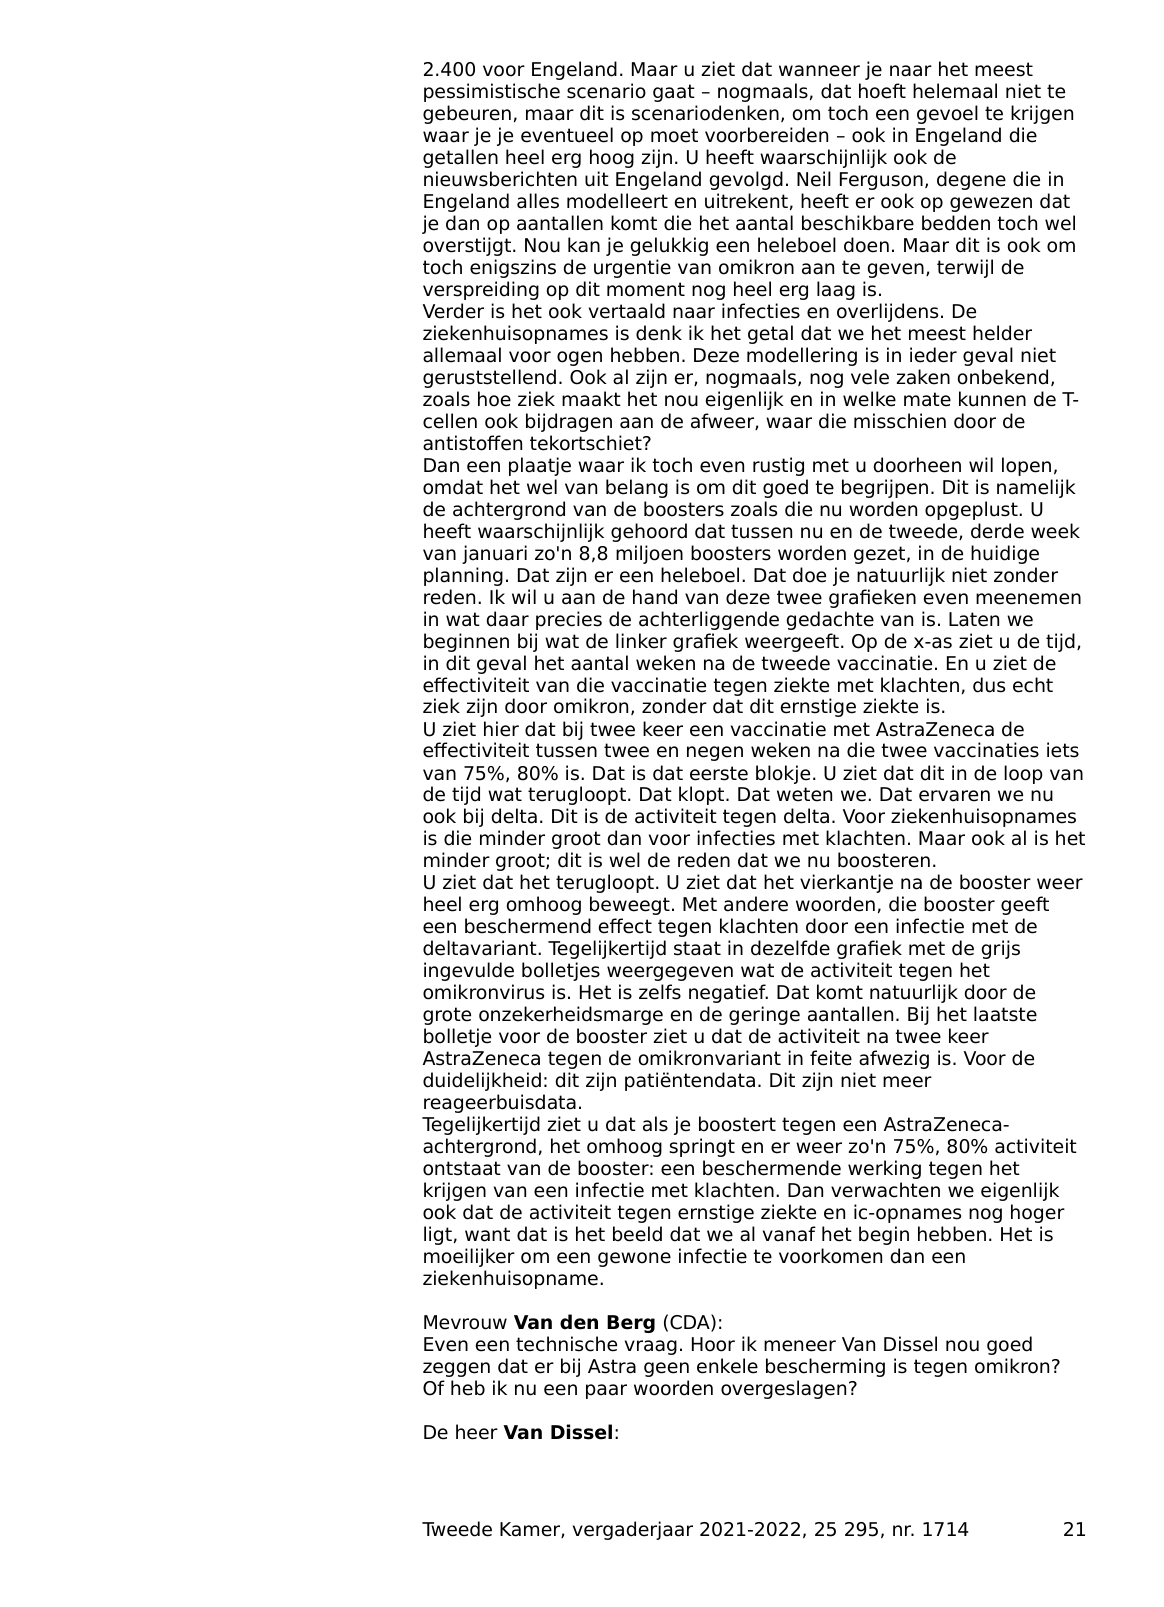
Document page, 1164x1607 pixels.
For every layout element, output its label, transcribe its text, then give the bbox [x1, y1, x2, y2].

text De heer Van Dissel: [422, 1422, 1087, 1444]
text Mevrouw Van den Berg (CDA): [422, 1312, 1087, 1334]
text U ziet hier dat bij twee keer een vaccinatie met AstraZeneca de effectiviteit tussen twee en negen weken na die twee vaccinaties iets van 75%, 80% is. Dat is dat eerste blokje. U ziet dat dit in de loop van de tijd wat terugloopt. Dat klopt. Dat weten we. Dat ervaren we nu ook bij delta. Dit is de activiteit tegen delta. Voor ziekenhuisopnames is die minder groot dan voor infecties met klachten. Maar ook al is het minder groot; dit is wel de reden dat we nu boosteren. [422, 718, 1087, 872]
text Tegelijkertijd ziet u dat als je boostert tegen een AstraZeneca-achtergrond, het omhoog springt en er weer zo'n 75%, 80% activiteit ontstaat van de booster: een beschermende werking tegen het krijgen van een infectie met klachten. Dan verwachten we eigenlijk ook dat de activiteit tegen ernstige ziekte en ic-opnames nog hoger ligt, want dat is het beeld dat we al vanaf het begin hebben. Het is moeilijker om een gewone infectie te voorkomen dan een ziekenhuisopname. [422, 1114, 1087, 1290]
text U ziet dat het terugloopt. U ziet dat het vierkantje na de booster weer heel erg omhoog beweegt. Met andere woorden, die booster geeft een beschermend effect tegen klachten door een infectie met de deltavariant. Tegelijkertijd staat in dezelfde grafiek met de grijs ingevulde bolletjes weergegeven wat de activiteit tegen het omikronvirus is. Het is zelfs negatief. Dat komt natuurlijk door de grote onzekerheidsmarge en de geringe aantallen. Bij het laatste bolletje voor de booster ziet u dat de activiteit na twee keer AstraZeneca tegen de omikronvariant in feite afwezig is. Voor de duidelijkheid: dit zijn patiëntendata. Dit zijn niet meer reageerbuisdata. [422, 872, 1087, 1114]
text 2.400 voor Engeland. Maar u ziet dat wanneer je naar het meest pessimistische scenario gaat – nogmaals, dat hoeft helemaal niet te gebeuren, maar dit is scenariodenken, om toch een gevoel te krijgen waar je je eventueel op moet voorbereiden – ook in Engeland die getallen heel erg hoog zijn. U heeft waarschijnlijk ook de nieuwsberichten uit Engeland gevolgd. Neil Ferguson, degene die in Engeland alles modelleert en uitrekent, heeft er ook op gewezen dat je dan op aantallen komt die het aantal beschikbare bedden toch wel overstijgt. Nou kan je gelukkig een heleboel doen. Maar dit is ook om toch enigszins de urgentie van omikron aan te geven, terwijl de verspreiding op dit moment nog heel erg laag is. [422, 59, 1087, 301]
text Even een technische vraag. Hoor ik meneer Van Dissel nou goed zeggen dat er bij Astra geen enkele bescherming is tegen omikron? Of heb ik nu een paar woorden overgeslagen? [422, 1334, 1087, 1400]
text Dan een plaatje waar ik toch even rustig met u doorheen wil lopen, omdat het wel van belang is om dit goed te begrijpen. Dit is namelijk de achtergrond van de boosters zoals die nu worden opgeplust. U heeft waarschijnlijk gehoord dat tussen nu en de tweede, derde week van januari zo'n 8,8 miljoen boosters worden gezet, in de huidige planning. Dat zijn er een heleboel. Dat doe je natuurlijk niet zonder reden. Ik wil u aan de hand van deze twee grafieken even meenemen in wat daar precies de achterliggende gedachte van is. Laten we beginnen bij wat de linker grafiek weergeeft. Op de x-as ziet u de tijd, in dit geval het aantal weken na de tweede vaccinatie. En u ziet de effectiviteit van die vaccinatie tegen ziekte met klachten, dus echt ziek zijn door omikron, zonder dat dit ernstige ziekte is. [422, 455, 1087, 718]
text Verder is het ook vertaald naar infecties en overlijdens. De ziekenhuisopnames is denk ik het getal dat we het meest helder allemaal voor ogen hebben. Deze modellering is in ieder geval niet geruststellend. Ook al zijn er, nogmaals, nog vele zaken onbekend, zoals hoe ziek maakt het nou eigenlijk en in welke mate kunnen de T-cellen ook bijdragen aan de afweer, waar die misschien door de antistoffen tekortschiet? [422, 301, 1087, 455]
